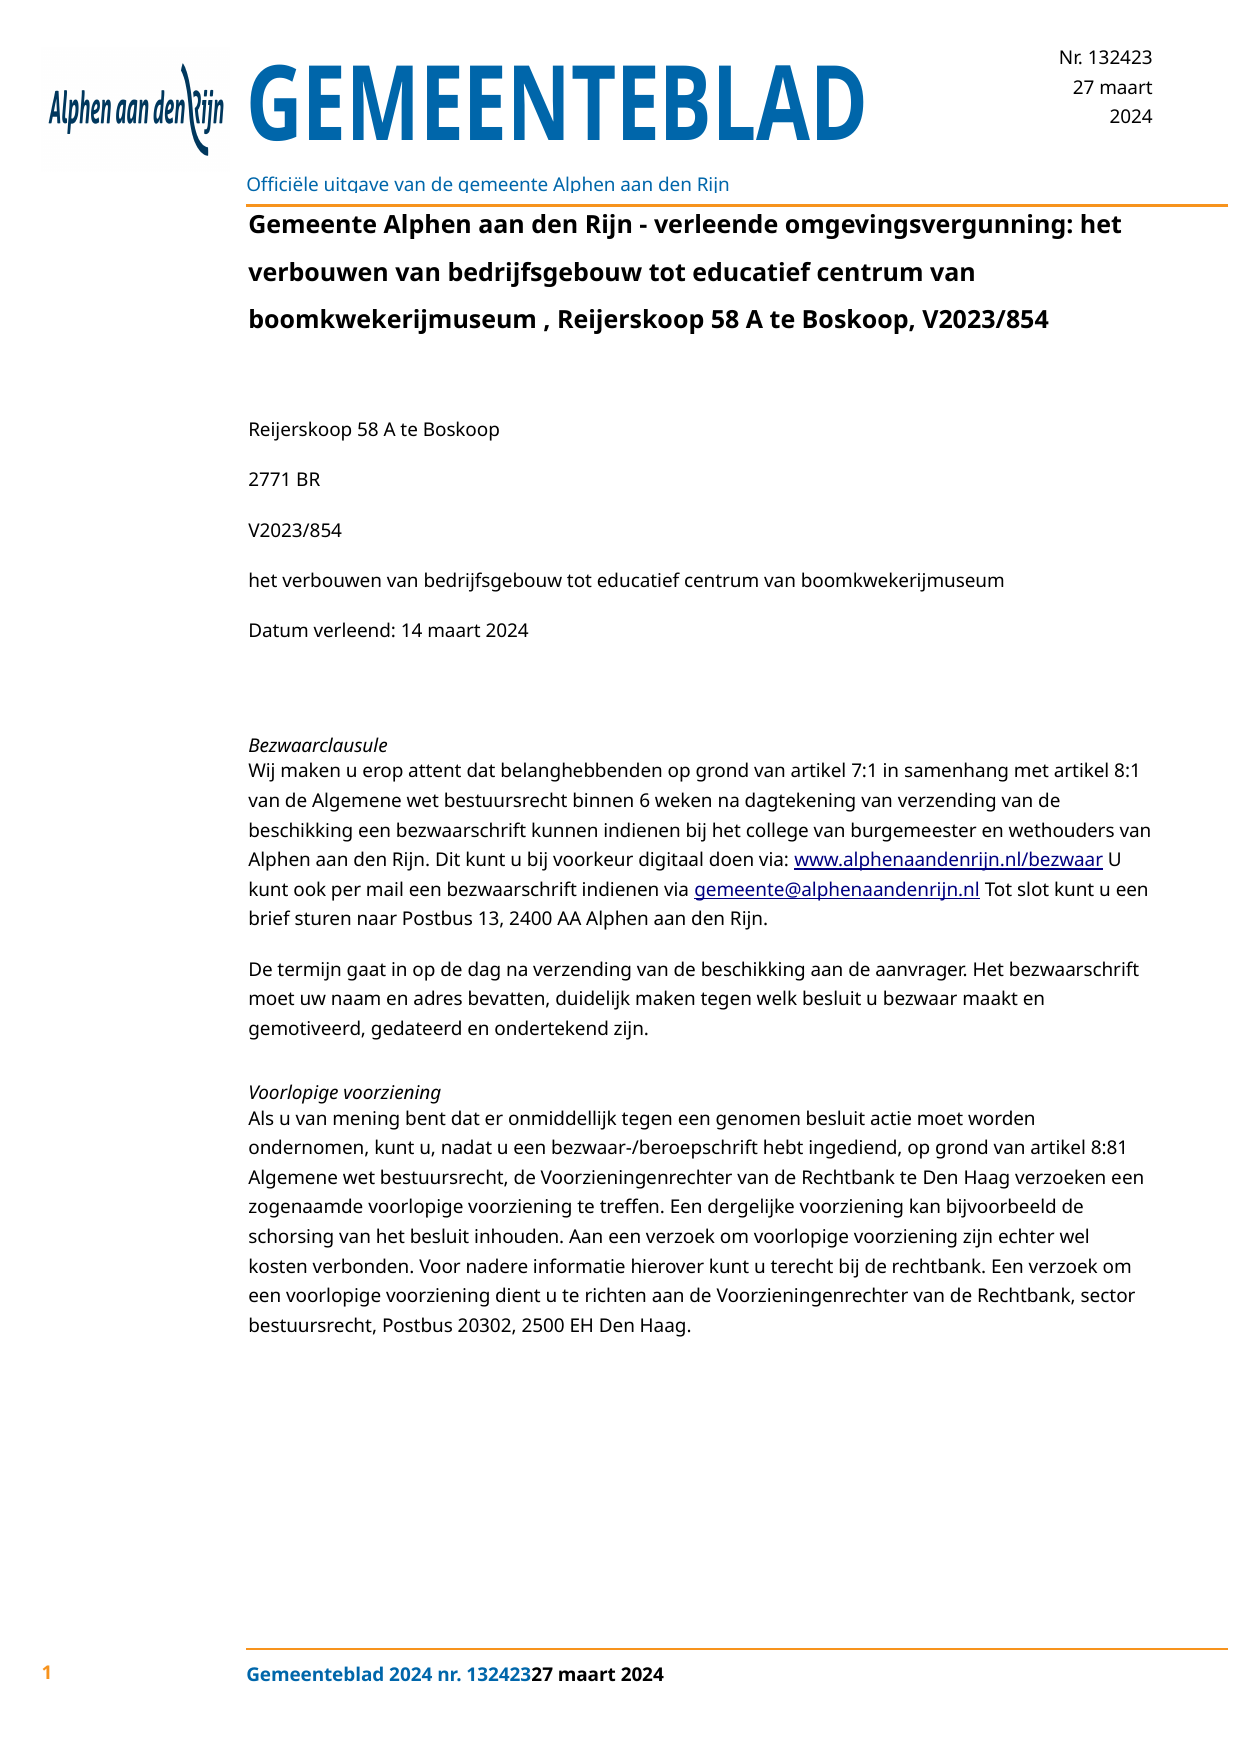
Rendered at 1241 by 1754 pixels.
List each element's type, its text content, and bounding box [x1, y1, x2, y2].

text 2771 BR [248, 466, 1152, 492]
text Wij maken u erop attent dat belanghebbenden op grond van artikel 7:1 in samenhang met artikel 8:1 van de Algemene wet bestuursrecht binnen 6 weken na dagtekening van verzending van de beschikking een bezwaarschrift kunnen indienen bij het college van burgemeester en wethouders van Alphen aan den Rijn. Dit kunt u bij voorkeur digitaal doen via: www.alphenaandenrijn.nl/bezwaar U kunt ook per mail een bezwaarschrift indienen via gemeente@alphenaandenrijn.nl Tot slot kunt u een brief sturen naar Postbus 13, 2400 AA Alphen aan den Rijn. [248, 758, 1152, 931]
text het verbouwen van bedrijfsgebouw tot educatief centrum van boomkwekerijmuseum [248, 567, 1152, 593]
text Als u van mening bent dat er onmiddellijk tegen een genomen besluit actie moet worden ondernomen, kunt u, nadat u een bezwaar-/beroepschrift hebt ingediend, op grond van artikel 8:81 Algemene wet bestuursrecht, de Voorzieningenrechter van de Rechtbank te Den Haag verzoeken een zogenaamde voorlopige voorziening te treffen. Een dergelijke voorziening kan bijvoorbeeld de schorsing van het besluit inhouden. Aan een verzoek om voorlopige voorziening zijn echter wel kosten verbonden. Voor nadere informatie hierover kunt u terecht bij de rechtbank. Een verzoek om een voorlopige voorziening dient u te richten aan de Voorzieningenrechter van de Rechtbank, sector bestuursrecht, Postbus 20302, 2500 EH Den Haag. [248, 1105, 1152, 1338]
text Reijerskoop 58 A te Boskoop [248, 416, 1152, 442]
text Voorlopige voorziening [248, 1079, 1152, 1105]
picture [41, 47, 231, 172]
text Datum verleend: 14 maart 2024 [248, 618, 1152, 643]
text De termijn gaat in op de dag na verzending van de beschikking aan de aanvrager. Het bezwaarschrift moet uw naam en adres bevatten, duidelijk maken tegen welk besluit u bezwaar maakt en gemotiveerd, gedateerd en ondertekend zijn. [248, 956, 1152, 1041]
text Gemeente Alphen aan den Rijn - verleende omgevingsvergunning: het verbouwen van bedrijfsgebouw tot educatief centrum van boomkwekerijmuseum , Reijerskoop 58 A te Boskoop, V2023/854 [248, 207, 1152, 336]
text V2023/854 [248, 517, 1152, 542]
text Bezwaarclausule [248, 732, 1152, 758]
